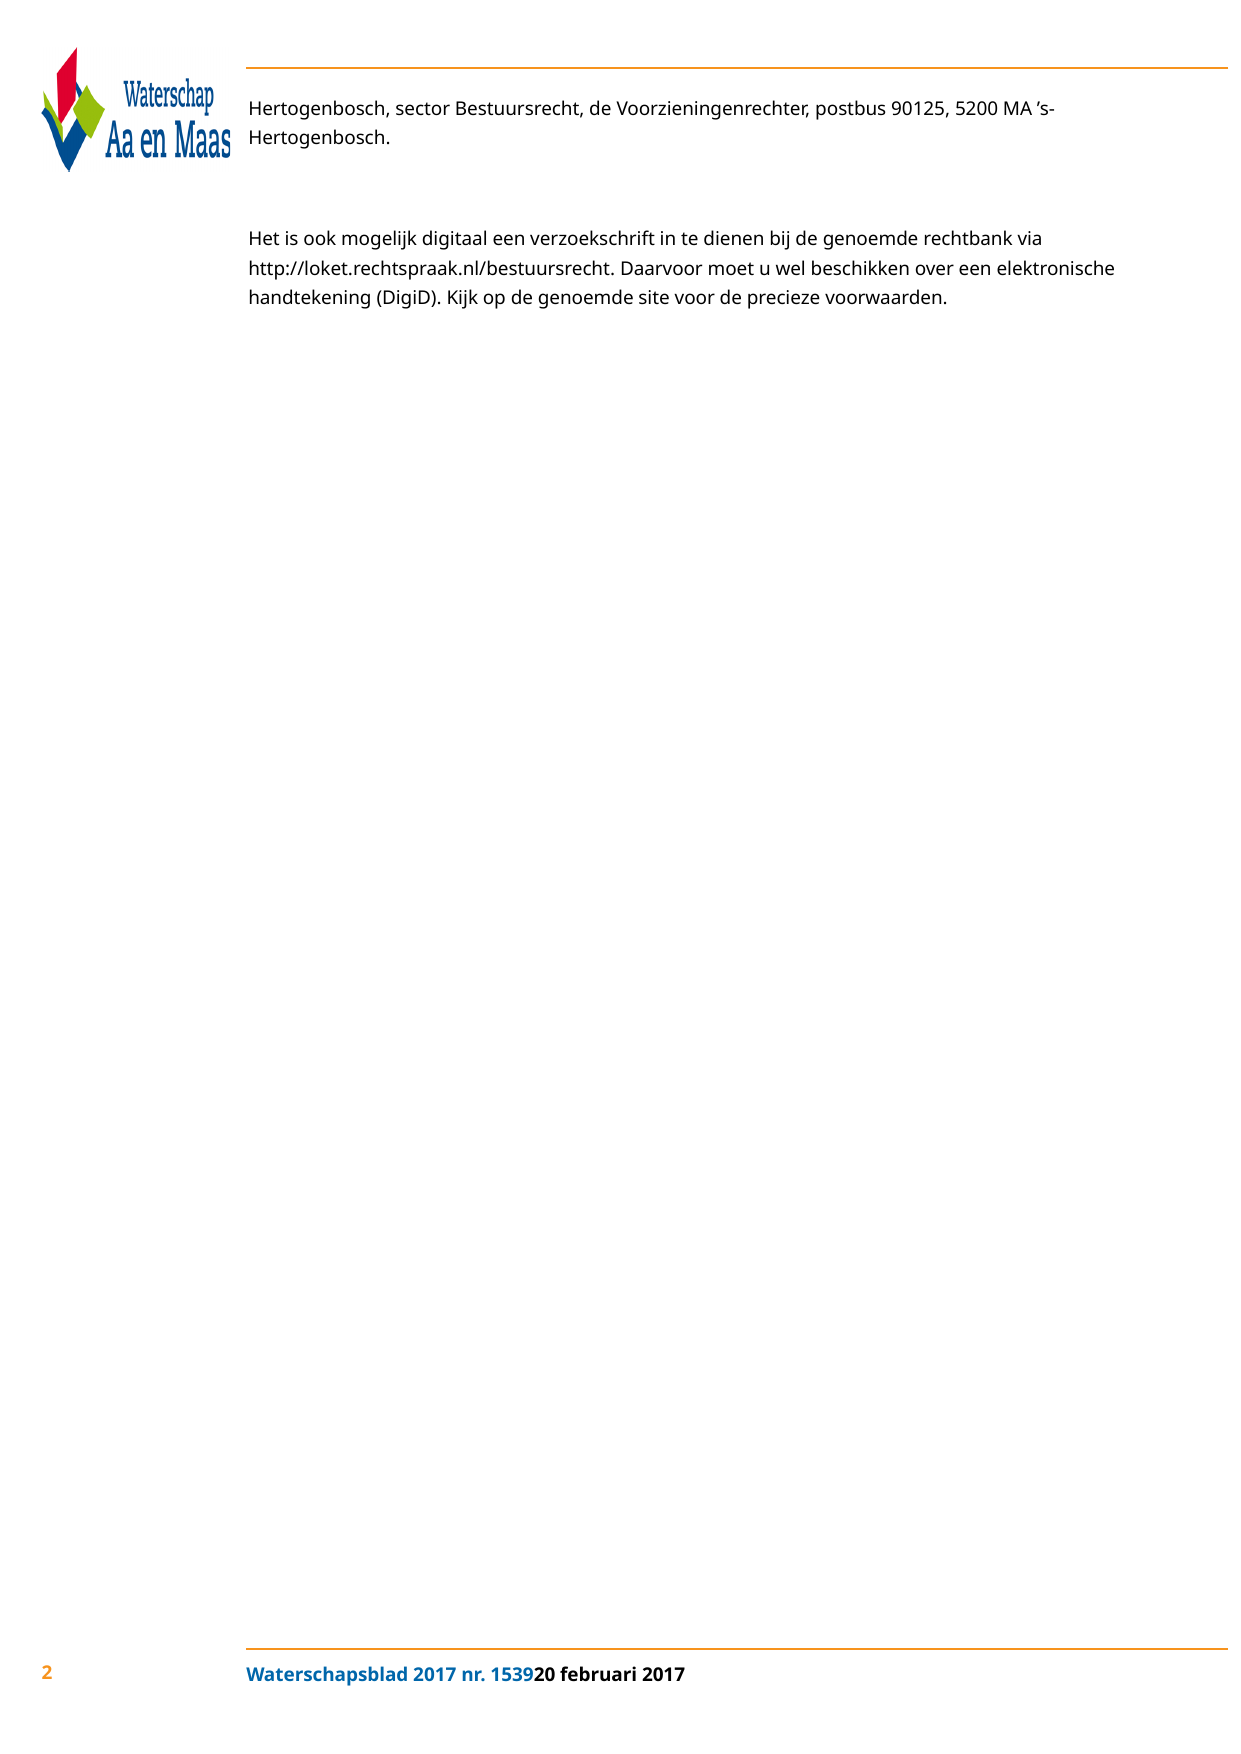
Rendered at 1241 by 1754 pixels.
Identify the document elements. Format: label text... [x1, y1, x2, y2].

picture [41, 47, 231, 172]
text Hertogenbosch, sector Bestuursrecht, de Voorzieningenrechter, postbus 90125, 5200 MA ’s-Hertogenbosch. [248, 95, 1152, 150]
text Het is ook mogelijk digitaal een verzoekschrift in te dienen bij de genoemde rechtbank via http://loket.rechtspraak.nl/bestuursrecht. Daarvoor moet u wel beschikken over een elektronische handtekening (DigiD). Kijk op de genoemde site voor de precieze voorwaarden. [248, 225, 1152, 310]
